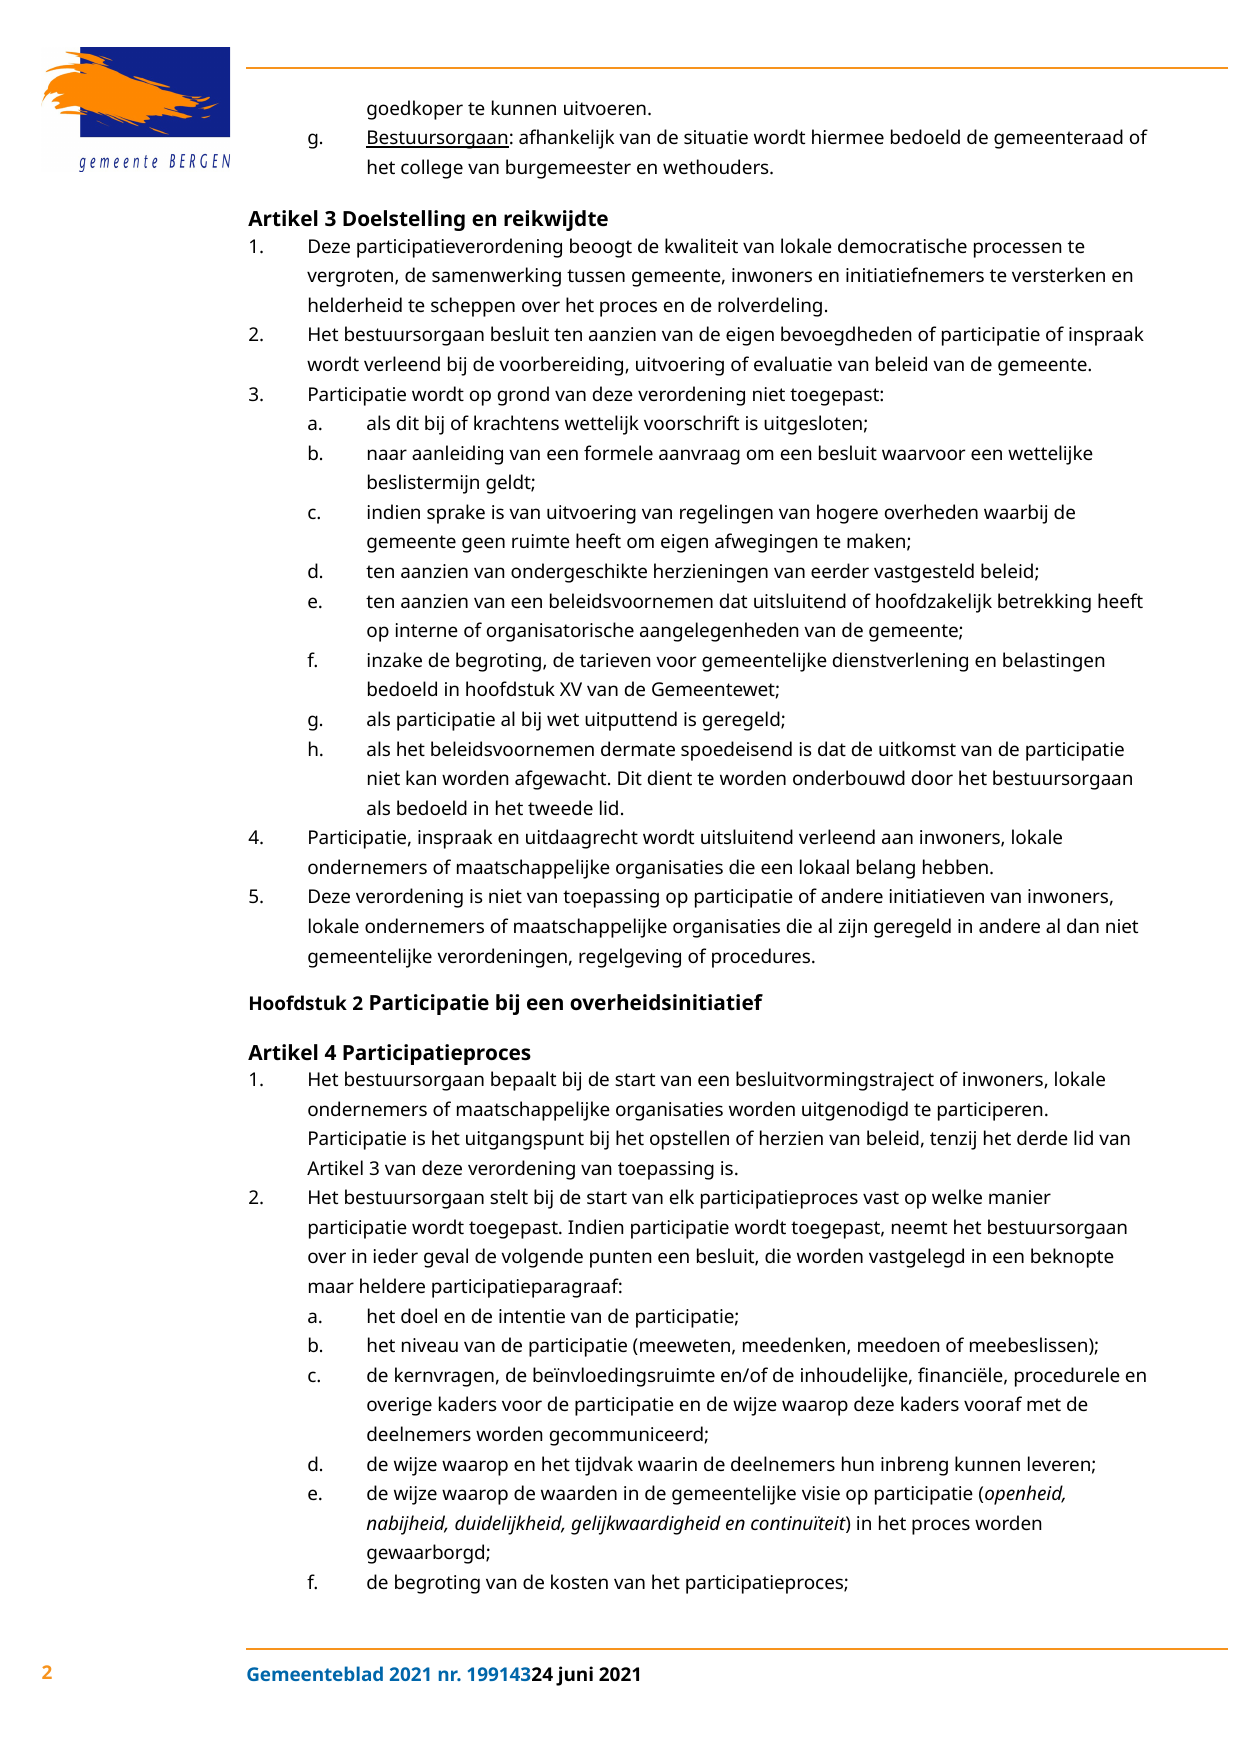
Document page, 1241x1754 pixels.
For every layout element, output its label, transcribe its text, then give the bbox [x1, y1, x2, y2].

list indien sprake is van uitvoering van regelingen van hogere overheden waarbij de gemeente geen ruimte heeft om eigen afwegingen te maken; [307, 499, 1152, 554]
list Bestuursorgaan: afhankelijk van de situatie wordt hiermee bedoeld de gemeenteraad of het college van burgemeester en wethouders. [307, 124, 1152, 180]
text Hoofdstuk 2 Participatie bij een overheidsinitiatief [248, 988, 1152, 1017]
text Artikel 4 Participatieproces [248, 1038, 1152, 1066]
list de wijze waarop en het tijdvak waarin de deelnemers hun inbreng kunnen leveren; [307, 1451, 1152, 1476]
list het niveau van de participatie (meeweten, meedenken, meedoen of meebeslissen); [307, 1332, 1152, 1358]
list inzake de begroting, de tarieven voor gemeentelijke dienstverlening en belastingen bedoeld in hoofdstuk XV van de Gemeentewet; [307, 647, 1152, 702]
list goedkoper te kunnen uitvoeren. [307, 95, 1152, 121]
list Het bestuursorgaan bepaalt bij de start van een besluitvormingstraject of inwoners, lokale ondernemers of maatschappelijke organisaties worden uitgenodigd te participeren. Participatie is het uitgangspunt bij het opstellen of herzien van beleid, tenzij het derde lid van Artikel 3 van deze verordening van toepassing is. [248, 1066, 1152, 1181]
list Het bestuursorgaan stelt bij de start van elk participatieproces vast op welke manier participatie wordt toegepast. Indien participatie wordt toegepast, neemt het bestuursorgaan over in ieder geval de volgende punten een besluit, die worden vastgelegd in een beknopte maar heldere participatieparagraaf: [248, 1184, 1152, 1299]
list als dit bij of krachtens wettelijk voorschrift is uitgesloten; [307, 410, 1152, 436]
list Participatie wordt op grond van deze verordening niet toegepast: [248, 381, 1152, 406]
list naar aanleiding van een formele aanvraag om een besluit waarvoor een wettelijke beslistermijn geldt; [307, 440, 1152, 495]
list Deze participatieverordening beoogt de kwaliteit van lokale democratische processen te vergroten, de samenwerking tussen gemeente, inwoners en initiatiefnemers te versterken en helderheid te scheppen over het proces en de rolverdeling. [248, 233, 1152, 318]
list ten aanzien van een beleidsvoornemen dat uitsluitend of hoofdzakelijk betrekking heeft op interne of organisatorische aangelegenheden van de gemeente; [307, 588, 1152, 643]
list de kernvragen, de beïnvloedingsruimte en/of de inhoudelijke, financiële, procedurele en overige kaders voor de participatie en de wijze waarop deze kaders vooraf met de deelnemers worden gecommuniceerd; [307, 1362, 1152, 1447]
list ten aanzien van ondergeschikte herzieningen van eerder vastgesteld beleid; [307, 558, 1152, 584]
text Artikel 3 Doelstelling en reikwijdte [248, 204, 1152, 233]
list de begroting van de kosten van het participatieproces; [307, 1569, 1152, 1595]
list als het beleidsvoornemen dermate spoedeisend is dat de uitkomst van de participatie niet kan worden afgewacht. Dit dient te worden onderbouwd door het bestuursorgaan als bedoeld in het tweede lid. [307, 736, 1152, 821]
list de wijze waarop de waarden in de gemeentelijke visie op participatie (openheid, nabijheid, duidelijkheid, gelijkwaardigheid en continuïteit) in het proces worden gewaarborgd; [307, 1480, 1152, 1565]
list Deze verordening is niet van toepassing op participatie of andere initiatieven van inwoners, lokale ondernemers of maatschappelijke organisaties die al zijn geregeld in andere al dan niet gemeentelijke verordeningen, regelgeving of procedures. [248, 884, 1152, 968]
list als participatie al bij wet uitputtend is geregeld; [307, 706, 1152, 732]
list Participatie, inspraak en uitdaagrecht wordt uitsluitend verleend aan inwoners, lokale ondernemers of maatschappelijke organisaties die een lokaal belang hebben. [248, 824, 1152, 880]
list het doel en de intentie van de participatie; [307, 1303, 1152, 1328]
picture [41, 47, 231, 172]
list Het bestuursorgaan besluit ten aanzien van de eigen bevoegdheden of participatie of inspraak wordt verleend bij de voorbereiding, uitvoering of evaluatie van beleid van de gemeente. [248, 322, 1152, 377]
